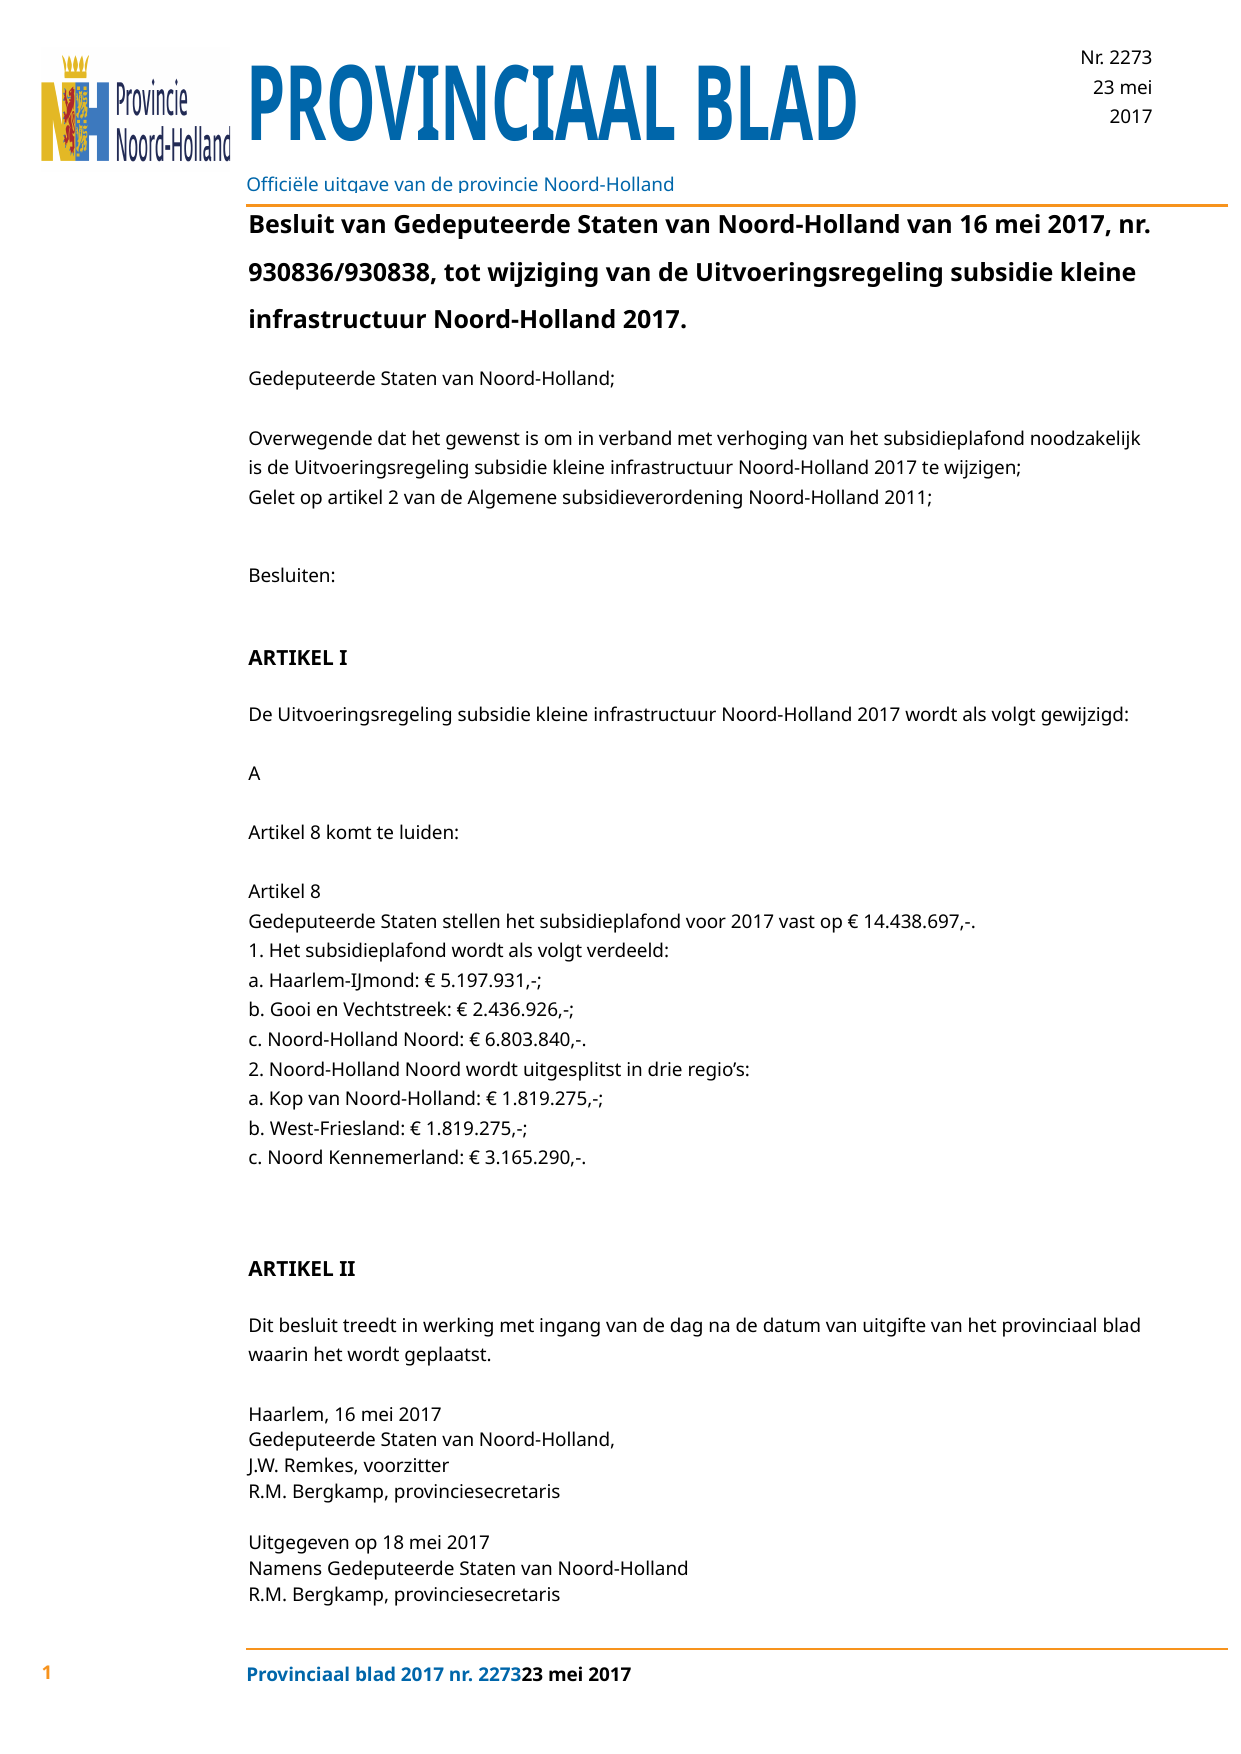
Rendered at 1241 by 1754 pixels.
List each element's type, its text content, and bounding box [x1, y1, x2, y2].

picture [41, 47, 231, 172]
text Gedeputeerde Staten van Noord-Holland, [248, 1427, 1152, 1452]
text R.M. Bergkamp, provinciesecretaris [248, 1478, 1152, 1504]
text Overwegende dat het gewenst is om in verband met verhoging van het subsidieplafond noodzakelijk is de Uitvoeringsregeling subsidie kleine infrastructuur Noord-Holland 2017 te wijzigen; [248, 425, 1152, 480]
text Gelet op artikel 2 van de Algemene subsidieverordening Noord-Holland 2011; [248, 484, 1152, 509]
text a. Kop van Noord-Holland: € 1.819.275,-; [248, 1085, 1152, 1111]
text Artikel 8 [248, 878, 1152, 904]
text c. Noord Kennemerland: € 3.165.290,-. [248, 1144, 1152, 1170]
text Dit besluit treedt in werking met ingang van de dag na de datum van uitgifte van het provinciaal blad waarin het wordt geplaatst. [248, 1312, 1152, 1367]
text a. Haarlem-IJmond: € 5.197.931,-; [248, 967, 1152, 993]
text Besluit van Gedeputeerde Staten van Noord-Holland van 16 mei 2017, nr. 930836/930838, tot wijziging van de Uitvoeringsregeling subsidie kleine infrastructuur Noord-Holland 2017. [248, 207, 1152, 336]
text ARTIKEL I [248, 643, 1152, 671]
text Haarlem, 16 mei 2017 [248, 1401, 1152, 1427]
text Uitgegeven op 18 mei 2017 [248, 1529, 1152, 1555]
text Artikel 8 komt te luiden: [248, 819, 1152, 845]
text Gedeputeerde Staten stellen het subsidieplafond voor 2017 vast op € 14.438.697,-. [248, 908, 1152, 933]
text R.M. Bergkamp, provinciesecretaris [248, 1581, 1152, 1607]
text c. Noord-Holland Noord: € 6.803.840,-. [248, 1026, 1152, 1052]
text Namens Gedeputeerde Staten van Noord-Holland [248, 1555, 1152, 1581]
text b. West-Friesland: € 1.819.275,-; [248, 1115, 1152, 1141]
text 2. Noord-Holland Noord wordt uitgesplitst in drie regio’s: [248, 1056, 1152, 1081]
text De Uitvoeringsregeling subsidie kleine infrastructuur Noord-Holland 2017 wordt als volgt gewijzigd: [248, 701, 1152, 726]
text ARTIKEL II [248, 1254, 1152, 1282]
text Gedeputeerde Staten van Noord-Holland; [248, 366, 1152, 391]
text Besluiten: [248, 563, 1152, 588]
text 1. Het subsidieplafond wordt als volgt verdeeld: [248, 937, 1152, 963]
text A [248, 760, 1152, 786]
text b. Gooi en Vechtstreek: € 2.436.926,-; [248, 997, 1152, 1022]
text J.W. Remkes, voorzitter [248, 1452, 1152, 1478]
